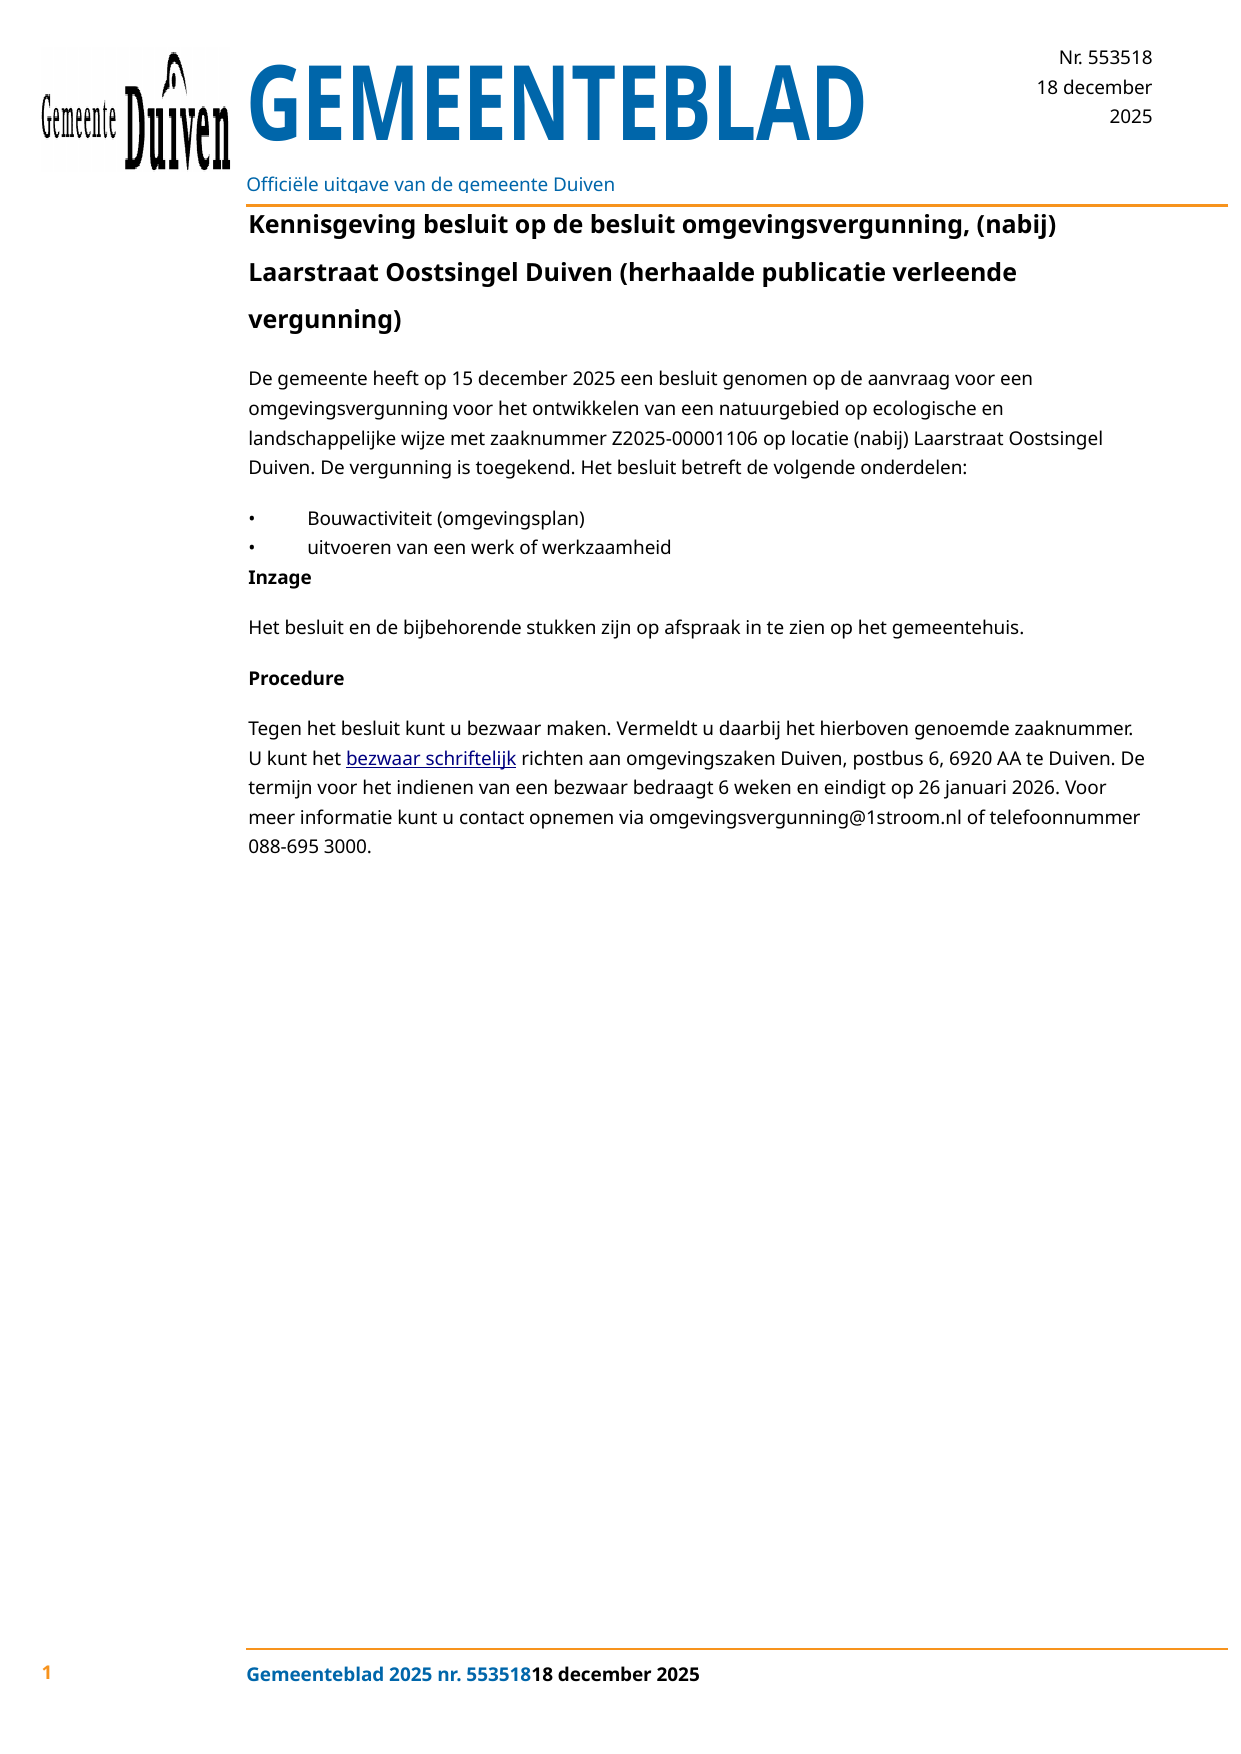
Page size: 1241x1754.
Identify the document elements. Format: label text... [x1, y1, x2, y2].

picture [41, 47, 231, 172]
text Tegen het besluit kunt u bezwaar maken. Vermeldt u daarbij het hierboven genoemde zaaknummer. U kunt het bezwaar schriftelijk richten aan omgevingszaken Duiven, postbus 6, 6920 AA te Duiven. De termijn voor het indienen van een bezwaar bedraagt 6 weken en eindigt op 26 januari 2026. Voor meer informatie kunt u contact opnemen via omgevingsvergunning@1stroom.nl of telefoonnummer 088-695 3000. [248, 715, 1152, 859]
text De gemeente heeft op 15 december 2025 een besluit genomen op de aanvraag voor een omgevingsvergunning voor het ontwikkelen van een natuurgebied op ecologische en landschappelijke wijze met zaaknummer Z2025-00001106 op locatie (nabij) Laarstraat Oostsingel Duiven. De vergunning is toegekend. Het besluit betreft de volgende onderdelen: [248, 366, 1152, 480]
text Het besluit en de bijbehorende stukken zijn op afspraak in te zien op het gemeentehuis. [248, 614, 1152, 640]
text Inzage [248, 564, 1152, 589]
list Bouwactiviteit (omgevingsplan) [248, 505, 1152, 530]
text Procedure [248, 665, 1152, 690]
list uitvoeren van een werk of werkzaamheid [248, 534, 1152, 560]
text Kennisgeving besluit op de besluit omgevingsvergunning, (nabij) Laarstraat Oostsingel Duiven (herhaalde publicatie verleende vergunning) [248, 207, 1152, 336]
